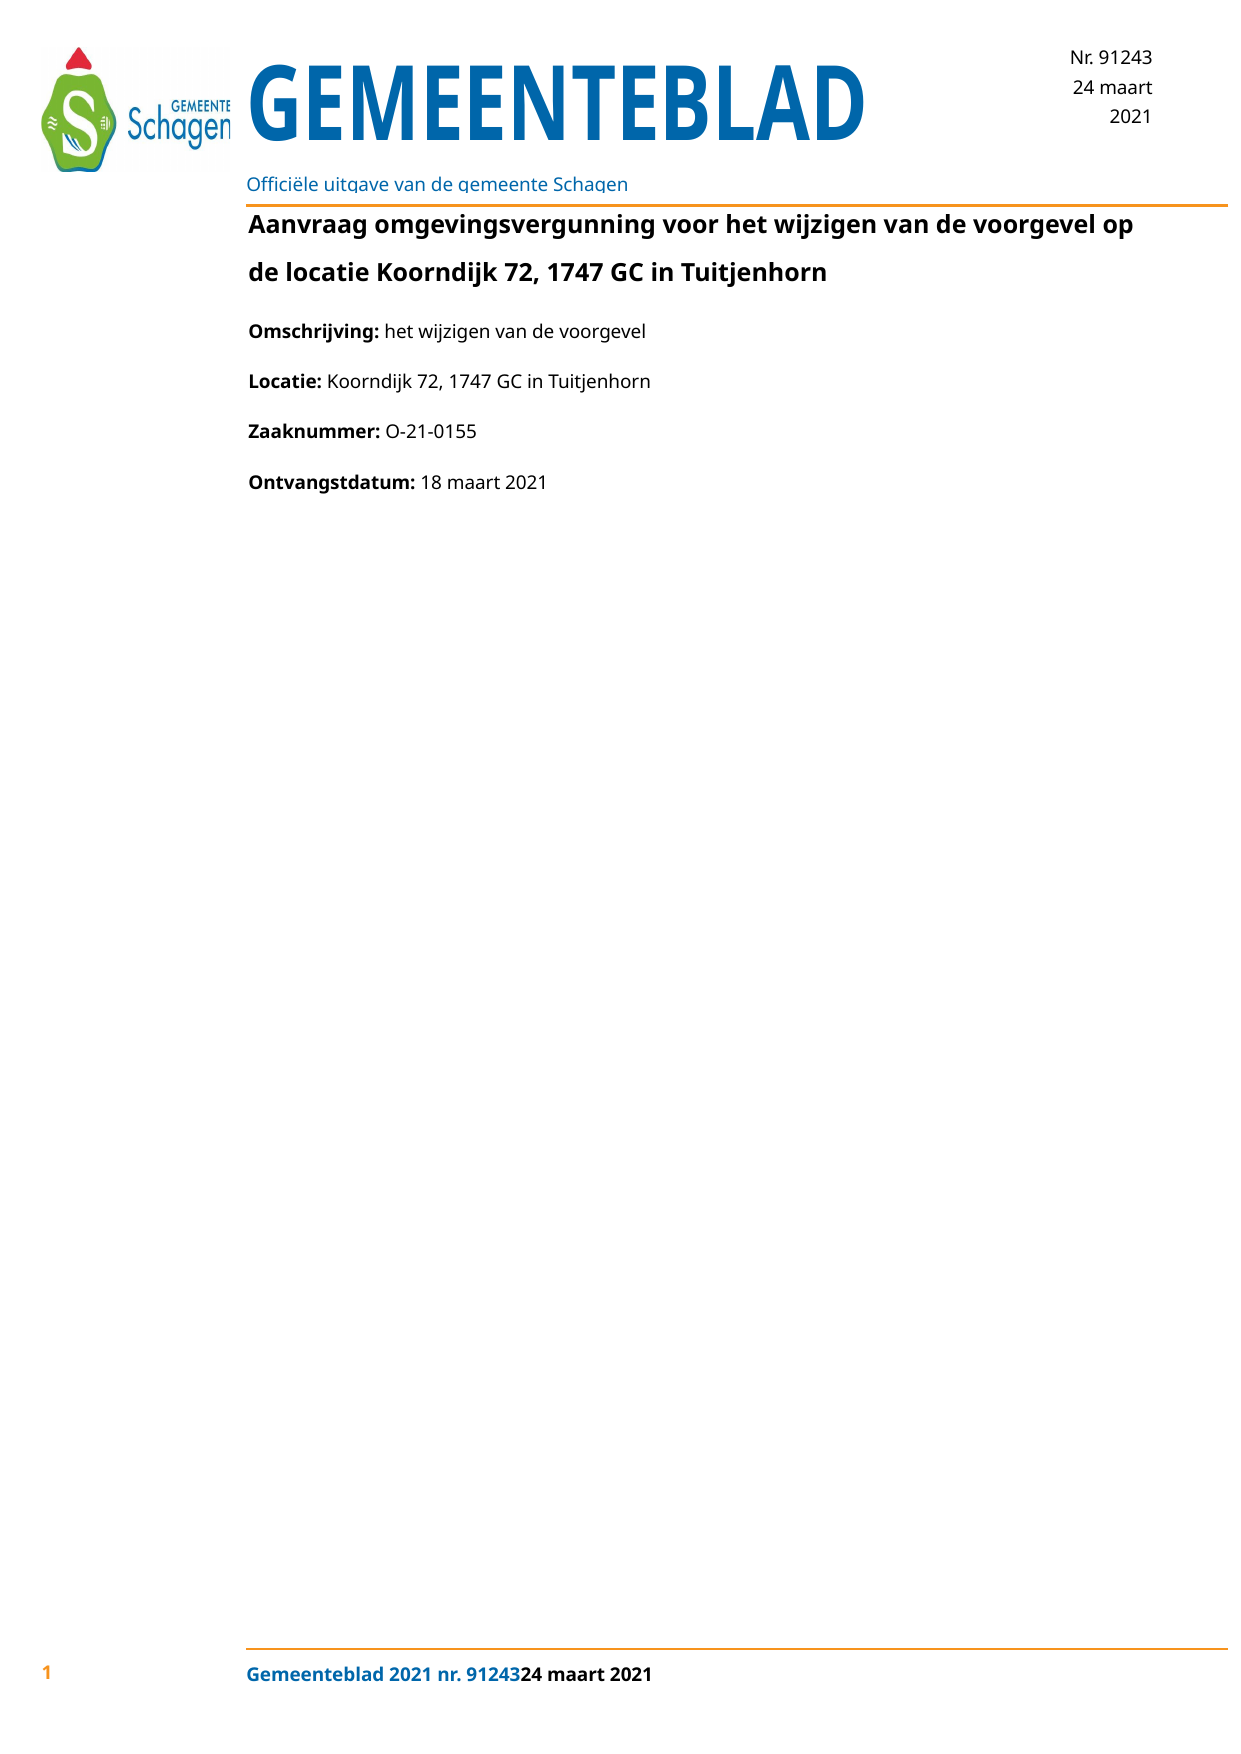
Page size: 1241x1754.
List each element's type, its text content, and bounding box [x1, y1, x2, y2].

text Locatie: Koorndijk 72, 1747 GC in Tuitjenhorn [248, 368, 1152, 394]
picture [41, 47, 231, 172]
text Aanvraag omgevingsvergunning voor het wijzigen van de voorgevel op de locatie Koorndijk 72, 1747 GC in Tuitjenhorn [248, 207, 1152, 288]
text Ontvangstdatum: 18 maart 2021 [248, 469, 1152, 495]
text Omschrijving: het wijzigen van de voorgevel [248, 318, 1152, 344]
text Zaaknummer: O-21-0155 [248, 419, 1152, 444]
